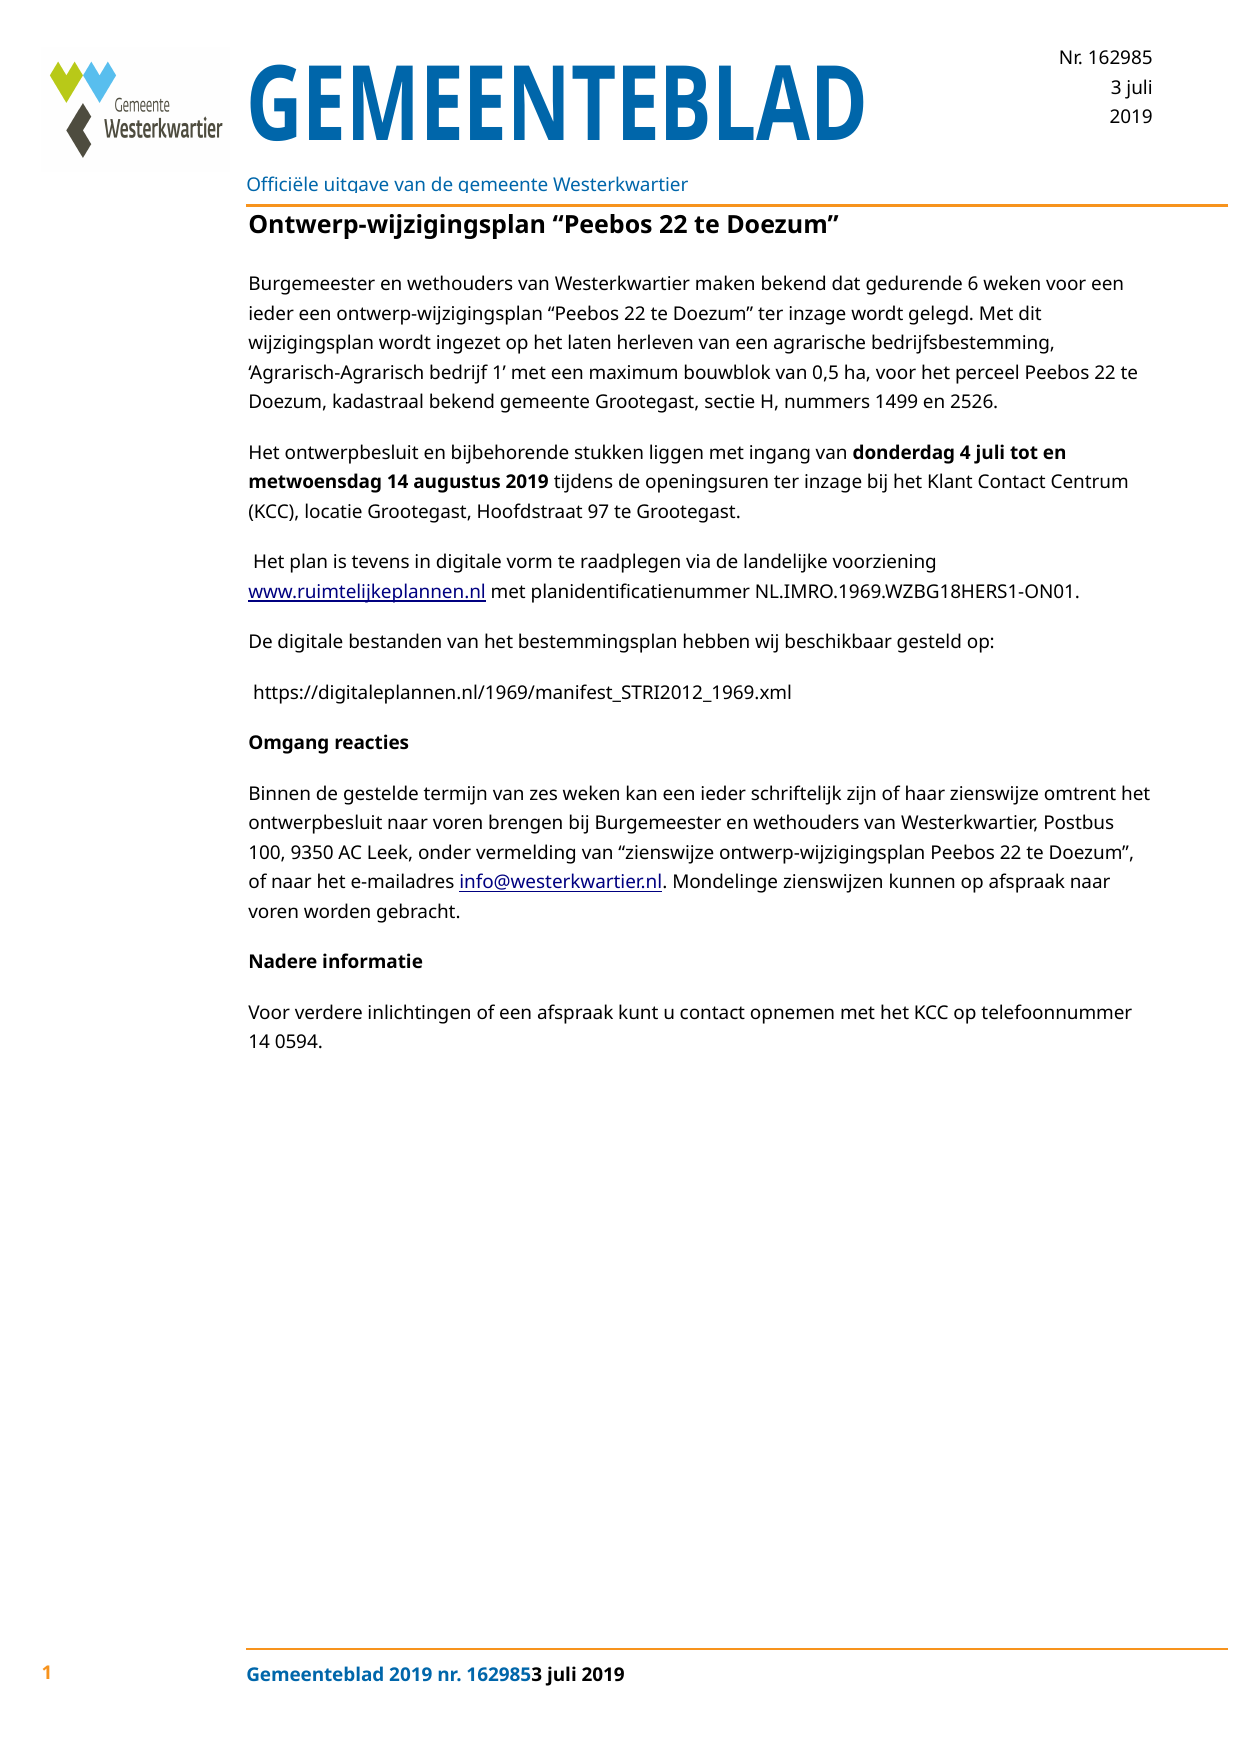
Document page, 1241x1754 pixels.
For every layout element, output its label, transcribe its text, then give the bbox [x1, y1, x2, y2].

picture [41, 47, 231, 172]
text Het ontwerpbesluit en bijbehorende stukken liggen met ingang van donderdag 4 juli tot en metwoensdag 14 augustus 2019 tijdens de openingsuren ter inzage bij het Klant Contact Centrum (KCC), locatie Grootegast, Hoofdstraat 97 te Grootegast. [248, 439, 1152, 524]
text Binnen de gestelde termijn van zes weken kan een ieder schriftelijk zijn of haar zienswijze omtrent het ontwerpbesluit naar voren brengen bij Burgemeester en wethouders van Westerkwartier, Postbus 100, 9350 AC Leek, onder vermelding van “zienswijze ontwerp-wijzigingsplan Peebos 22 te Doezum”, of naar het e-mailadres info@westerkwartier.nl. Mondelinge zienswijzen kunnen op afspraak naar voren worden gebracht. [248, 780, 1152, 924]
text https://digitaleplannen.nl/1969/manifest_STRI2012_1969.xml [248, 679, 1152, 705]
text Het plan is tevens in digitale vorm te raadplegen via de landelijke voorziening www.ruimtelijkeplannen.nl met planidentificatienummer NL.IMRO.1969.WZBG18HERS1-ON01. [248, 549, 1152, 604]
text Burgemeester en wethouders van Westerkwartier maken bekend dat gedurende 6 weken voor een ieder een ontwerp-wijzigingsplan “Peebos 22 te Doezum” ter inzage wordt gelegd. Met dit wijzigingsplan wordt ingezet op het laten herleven van een agrarische bedrijfsbestemming, ‘Agrarisch-Agrarisch bedrijf 1’ met een maximum bouwblok van 0,5 ha, voor het perceel Peebos 22 te Doezum, kadastraal bekend gemeente Grootegast, sectie H, nummers 1499 en 2526. [248, 270, 1152, 414]
text Ontwerp-wijzigingsplan “Peebos 22 te Doezum” [248, 207, 1152, 241]
text Voor verdere inlichtingen of een afspraak kunt u contact opnemen met het KCC op telefoonnummer 14 0594. [248, 999, 1152, 1054]
text Omgang reacties [248, 729, 1152, 755]
text Nadere informatie [248, 949, 1152, 974]
text De digitale bestanden van het bestemmingsplan hebben wij beschikbaar gesteld op: [248, 629, 1152, 654]
